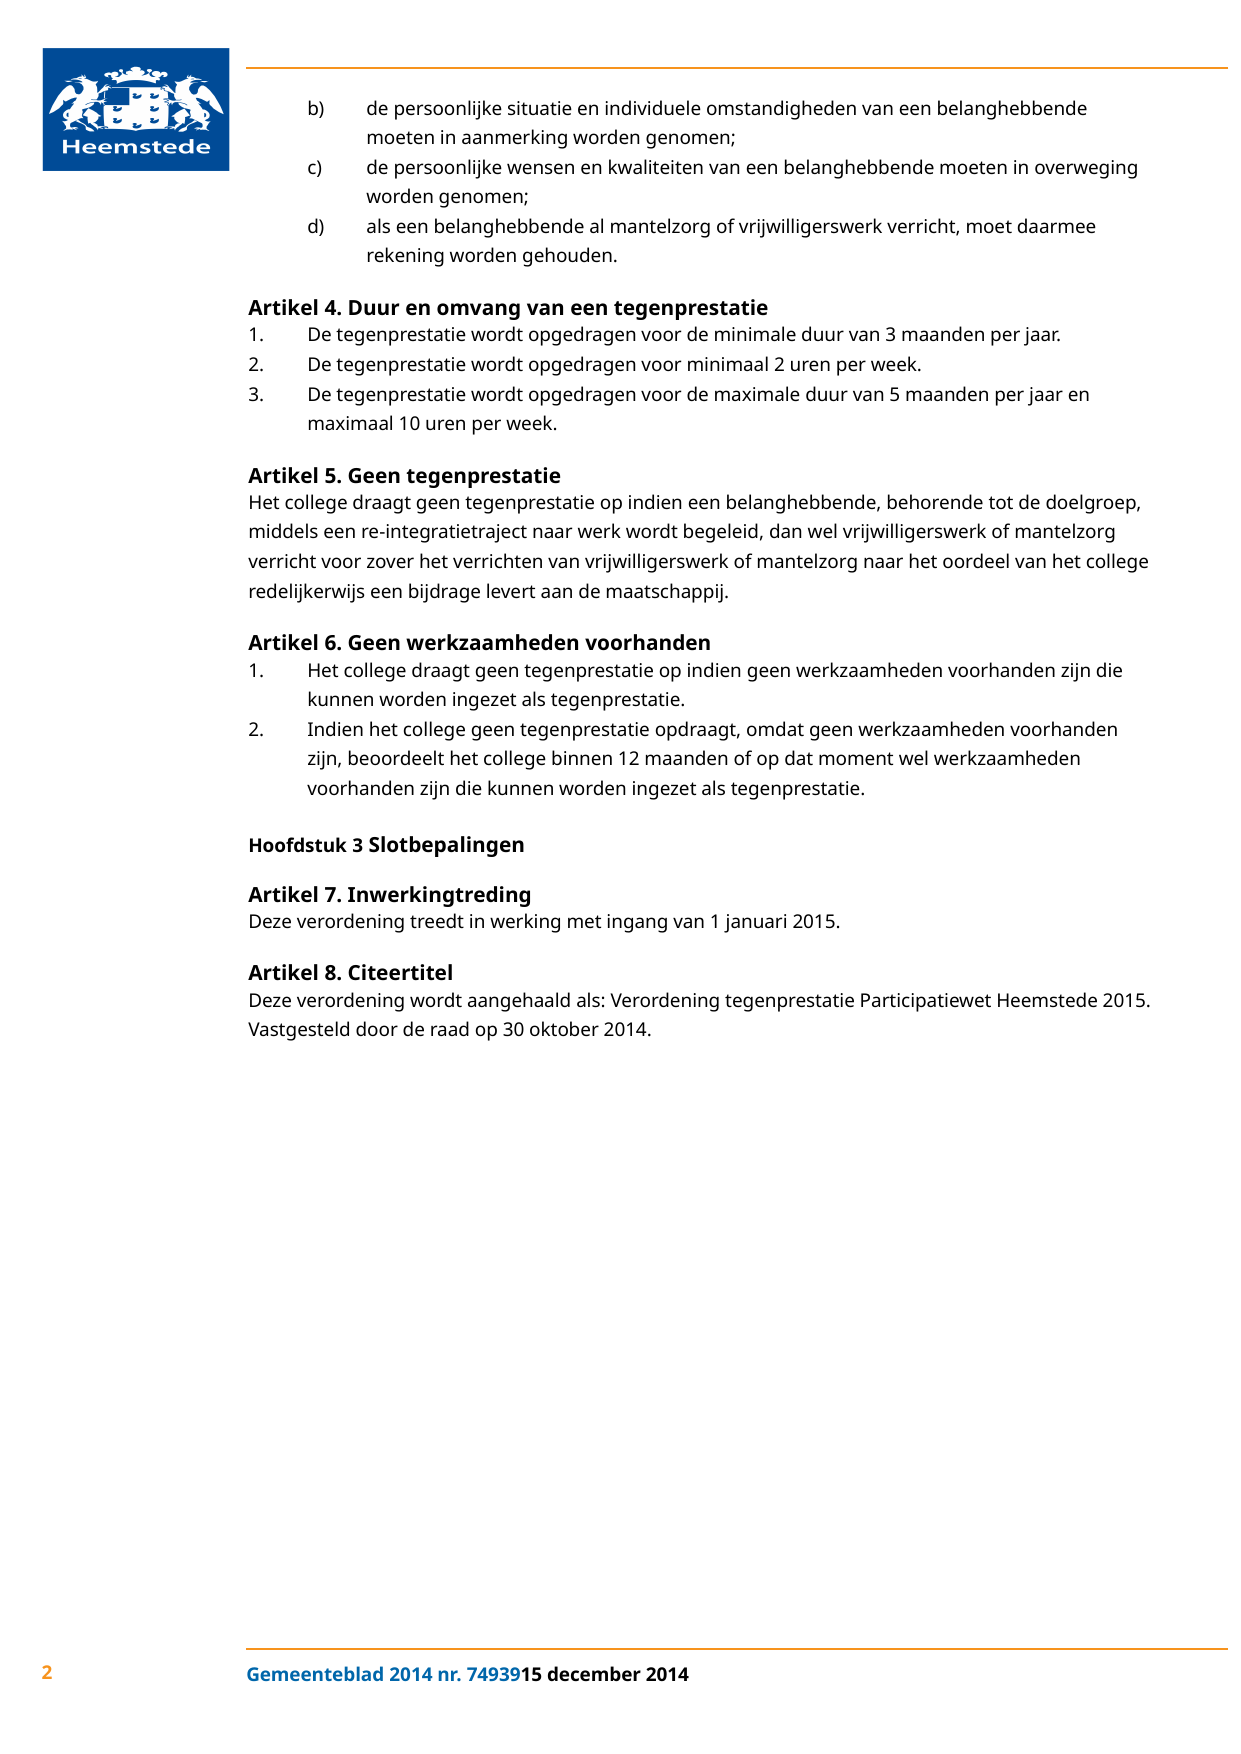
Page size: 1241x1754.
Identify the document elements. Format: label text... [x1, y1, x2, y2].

text Artikel 6. Geen werkzaamheden voorhanden [248, 628, 1152, 657]
list de persoonlijke situatie en individuele omstandigheden van een belanghebbende moeten in aanmerking worden genomen; [307, 95, 1152, 150]
list Indien het college geen tegenprestatie opdraagt, omdat geen werkzaamheden voorhanden zijn, beoordeelt het college binnen 12 maanden of op dat moment wel werkzaamheden voorhanden zijn die kunnen worden ingezet als tegenprestatie. [248, 716, 1152, 801]
picture [41, 47, 231, 172]
text Artikel 4. Duur en omvang van een tegenprestatie [248, 293, 1152, 322]
list als een belanghebbende al mantelzorg of vrijwilligerswerk verricht, moet daarmee rekening worden gehouden. [307, 213, 1152, 268]
text Artikel 8. Citeertitel [248, 958, 1152, 987]
list de persoonlijke wensen en kwaliteiten van een belanghebbende moeten in overweging worden genomen; [307, 154, 1152, 209]
text Deze verordening wordt aangehaald als: Verordening tegenprestatie Participatiewet Heemstede 2015. [248, 987, 1152, 1013]
list De tegenprestatie wordt opgedragen voor de minimale duur van 3 maanden per jaar. [248, 322, 1152, 347]
text Vastgesteld door de raad op 30 oktober 2014. [248, 1017, 1152, 1042]
text Het college draagt geen tegenprestatie op indien een belanghebbende, behorende tot de doelgroep, middels een re-integratietraject naar werk wordt begeleid, dan wel vrijwilligerswerk of mantelzorg verricht voor zover het verrichten van vrijwilligerswerk of mantelzorg naar het oordeel van het college redelijkerwijs een bijdrage levert aan de maatschappij. [248, 489, 1152, 604]
text Deze verordening treedt in werking met ingang van 1 januari 2015. [248, 908, 1152, 934]
list De tegenprestatie wordt opgedragen voor minimaal 2 uren per week. [248, 351, 1152, 377]
text Artikel 5. Geen tegenprestatie [248, 461, 1152, 489]
list Het college draagt geen tegenprestatie op indien geen werkzaamheden voorhanden zijn die kunnen worden ingezet als tegenprestatie. [248, 657, 1152, 712]
list De tegenprestatie wordt opgedragen voor de maximale duur van 5 maanden per jaar en maximaal 10 uren per week. [248, 381, 1152, 436]
text Hoofdstuk 3 Slotbepalingen [248, 830, 1152, 859]
text Artikel 7. Inwerkingtreding [248, 880, 1152, 908]
